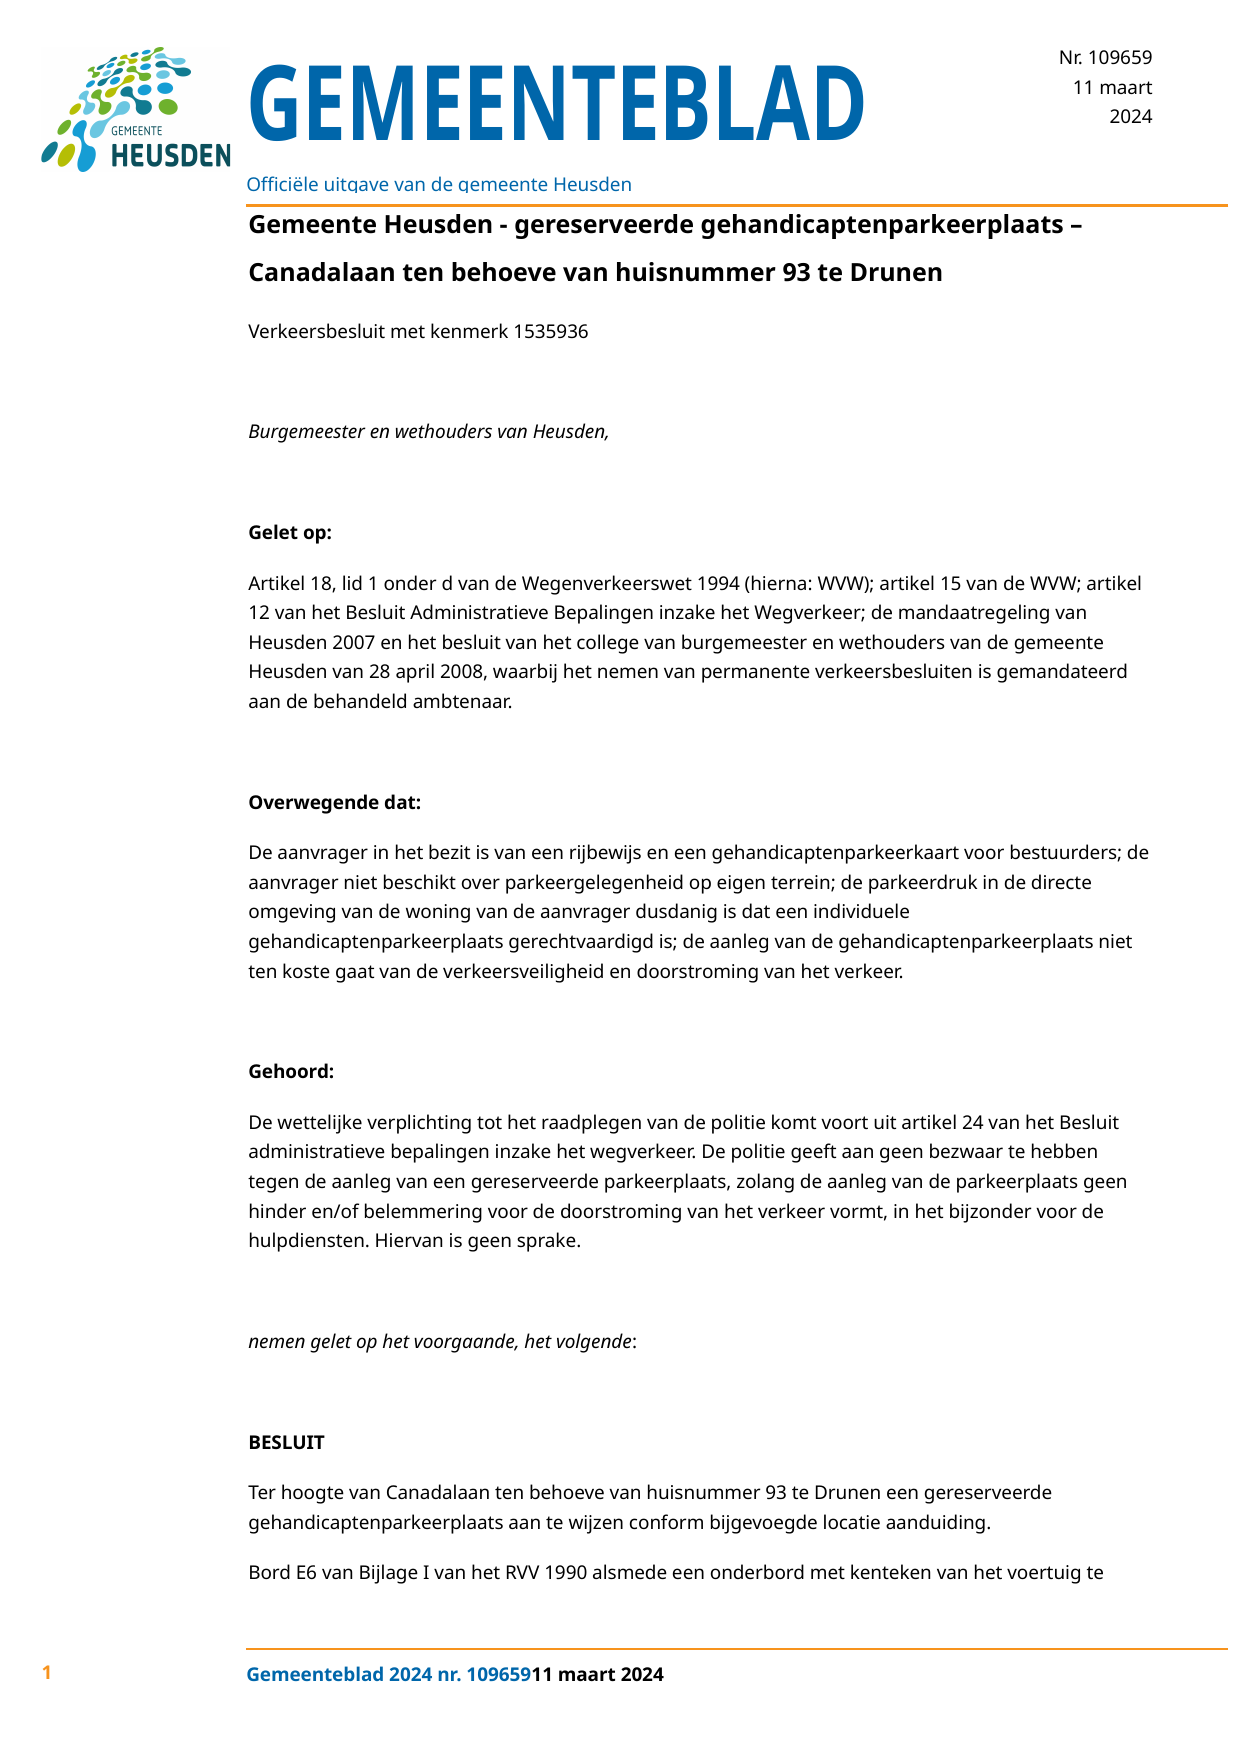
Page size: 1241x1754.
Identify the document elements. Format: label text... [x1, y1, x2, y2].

text Gelet op: [248, 519, 1152, 545]
text Gemeente Heusden - gereserveerde gehandicaptenparkeerplaats – Canadalaan ten behoeve van huisnummer 93 te Drunen [248, 207, 1152, 288]
picture [41, 47, 231, 172]
text De aanvrager in het bezit is van een rijbewijs en een gehandicaptenparkeerkaart voor bestuurders; de aanvrager niet beschikt over parkeergelegenheid op eigen terrein; de parkeerdruk in de directe omgeving van de woning van de aanvrager dusdanig is dat een individuele gehandicaptenparkeerplaats gerechtvaardigd is; de aanleg van de gehandicaptenparkeerplaats niet ten koste gaat van de verkeersveiligheid en doorstroming van het verkeer. [248, 839, 1152, 984]
text BESLUIT [248, 1429, 1152, 1455]
text Ter hoogte van Canadalaan ten behoeve van huisnummer 93 te Drunen een gereserveerde gehandicaptenparkeerplaats aan te wijzen conform bijgevoegde locatie aanduiding. [248, 1479, 1152, 1535]
text Bord E6 van Bijlage I van het RVV 1990 alsmede een onderbord met kenteken van het voertuig te [248, 1559, 1152, 1585]
text Overwegende dat: [248, 789, 1152, 815]
text nemen gelet op het voorgaande, het volgende: [248, 1328, 1152, 1354]
text Verkeersbesluit met kenmerk 1535936 [248, 318, 1152, 344]
text De wettelijke verplichting tot het raadplegen van de politie komt voort uit artikel 24 van het Besluit administratieve bepalingen inzake het wegverkeer. De politie geeft aan geen bezwaar te hebben tegen de aanleg van een gereserveerde parkeerplaats, zolang de aanleg van de parkeerplaats geen hinder en/of belemmering voor de doorstroming van het verkeer vormt, in het bijzonder voor de hulpdiensten. Hiervan is geen sprake. [248, 1109, 1152, 1253]
text Artikel 18, lid 1 onder d van de Wegenverkeerswet 1994 (hierna: WVW); artikel 15 van de WVW; artikel 12 van het Besluit Administratieve Bepalingen inzake het Wegverkeer; de mandaatregeling van Heusden 2007 en het besluit van het college van burgemeester en wethouders van de gemeente Heusden van 28 april 2008, waarbij het nemen van permanente verkeersbesluiten is gemandateerd aan de behandeld ambtenaar. [248, 570, 1152, 714]
text Burgemeester en wethouders van Heusden, [248, 419, 1152, 444]
text Gehoord: [248, 1059, 1152, 1084]
